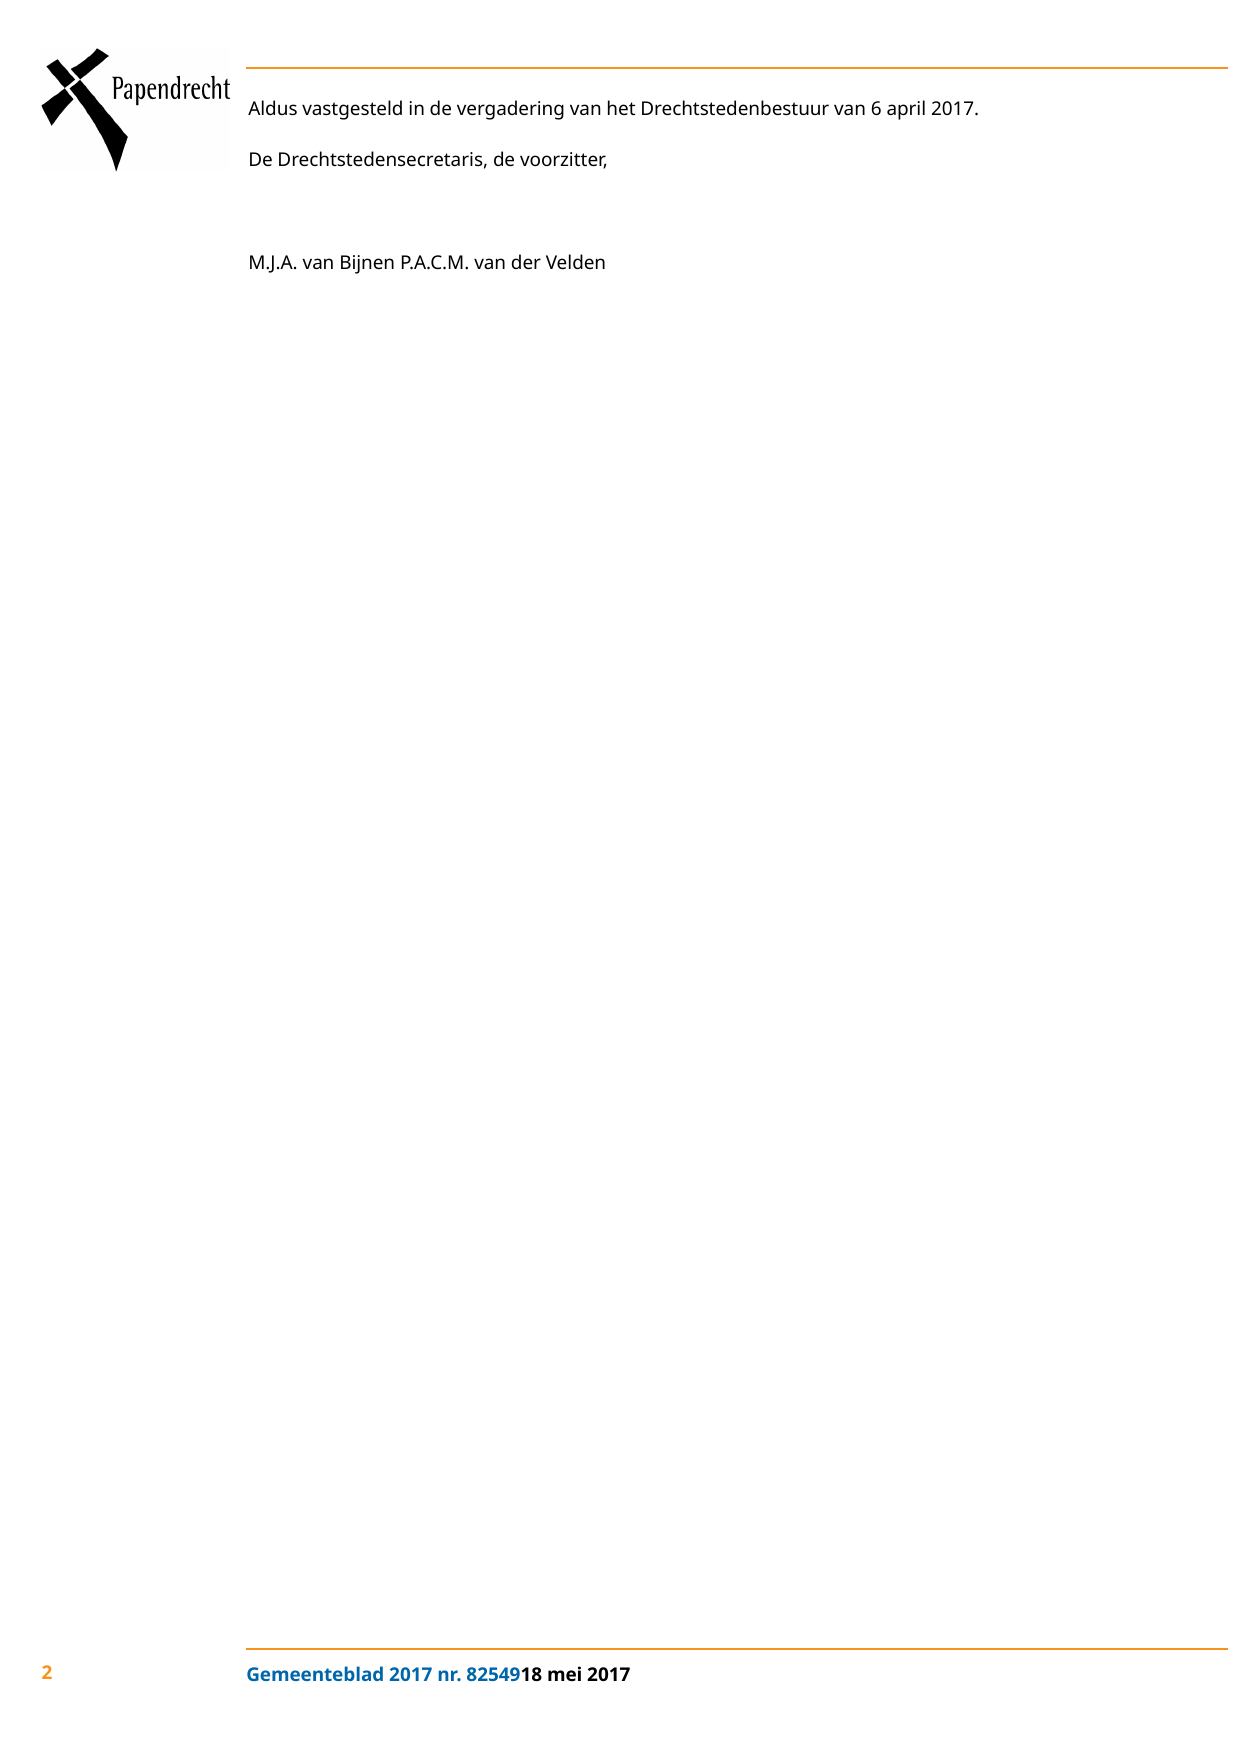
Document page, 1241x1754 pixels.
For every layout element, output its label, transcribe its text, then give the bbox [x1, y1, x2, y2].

picture [41, 47, 231, 172]
text Aldus vastgesteld in de vergadering van het Drechtstedenbestuur van 6 april 2017. [248, 95, 1152, 121]
text De Drechtstedensecretaris, de voorzitter, [248, 146, 1152, 172]
text M.J.A. van Bijnen P.A.C.M. van der Velden [248, 249, 1152, 275]
